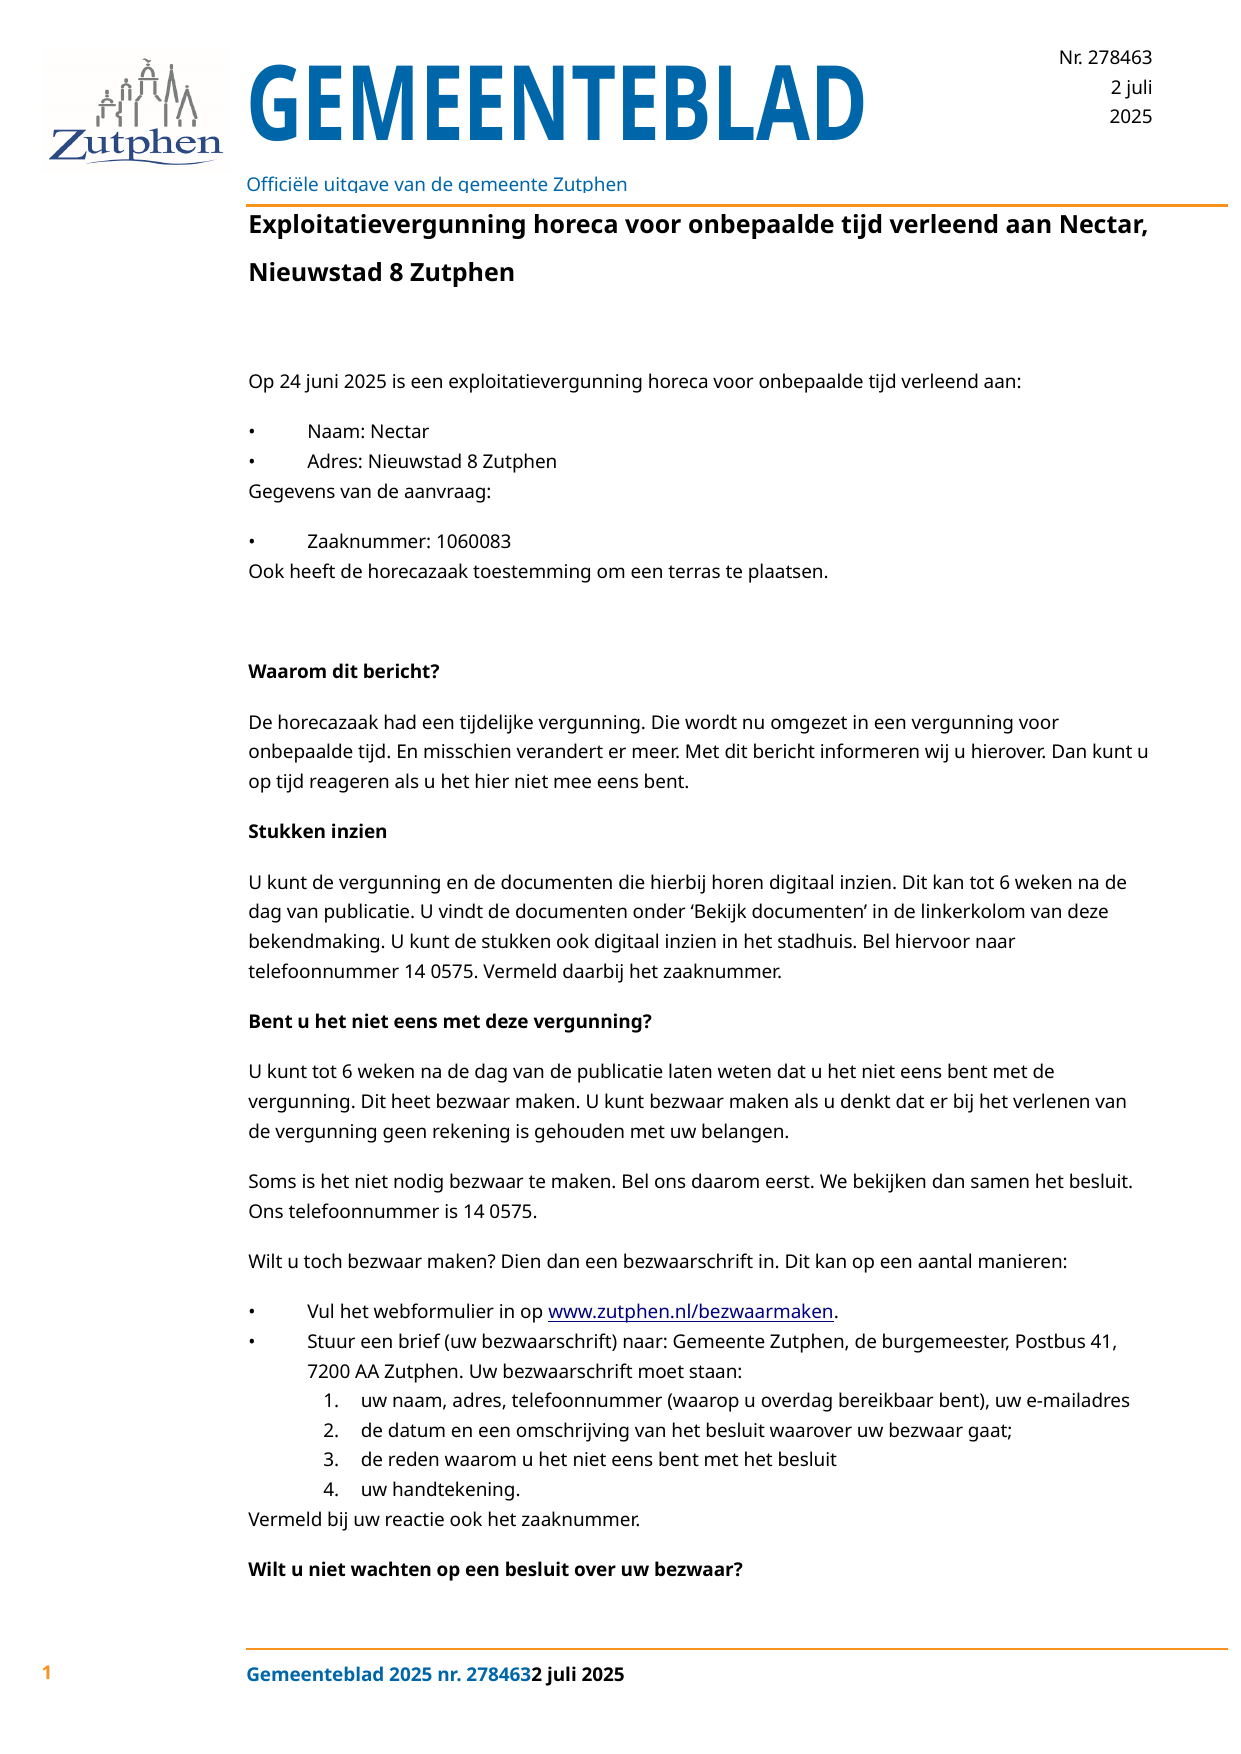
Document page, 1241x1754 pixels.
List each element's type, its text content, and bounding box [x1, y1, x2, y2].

text Gegevens van de aanvraag: [248, 478, 1152, 504]
text Stukken inzien [248, 819, 1152, 844]
text Wilt u niet wachten op een besluit over uw bezwaar? [248, 1556, 1152, 1582]
list Vul het webformulier in op www.zutphen.nl/bezwaarmaken. [248, 1299, 1152, 1324]
text Op 24 juni 2025 is een exploitatievergunning horeca voor onbepaalde tijd verleend aan: [248, 368, 1152, 394]
text U kunt de vergunning en de documenten die hierbij horen digitaal inzien. Dit kan tot 6 weken na de dag van publicatie. U vindt de documenten onder ‘Bekijk documenten’ in de linkerkolom van deze bekendmaking. U kunt de stukken ook digitaal inzien in het stadhuis. Bel hiervoor naar telefoonnummer 14 0575. Vermeld daarbij het zaaknummer. [248, 869, 1152, 984]
text Wilt u toch bezwaar maken? Dien dan een bezwaarschrift in. Dit kan op een aantal manieren: [248, 1248, 1152, 1274]
text De horecazaak had een tijdelijke vergunning. Die wordt nu omgezet in een vergunning voor onbepaalde tijd. En misschien verandert er meer. Met dit bericht informeren wij u hierover. Dan kunt u op tijd reageren als u het hier niet mee eens bent. [248, 709, 1152, 794]
list Stuur een brief (uw bezwaarschrift) naar: Gemeente Zutphen, de burgemeester, Postbus 41, 7200 AA Zutphen. Uw bezwaarschrift moet staan: [248, 1328, 1152, 1384]
text Exploitatievergunning horeca voor onbepaalde tijd verleend aan Nectar, Nieuwstad 8 Zutphen [248, 207, 1152, 288]
text U kunt tot 6 weken na de dag van de publicatie laten weten dat u het niet eens bent met de vergunning. Dit heet bezwaar maken. U kunt bezwaar maken als u denkt dat er bij het verlenen van de vergunning geen rekening is gehouden met uw belangen. [248, 1059, 1152, 1144]
list Zaaknummer: 1060083 [248, 528, 1152, 554]
list Adres: Nieuwstad 8 Zutphen [248, 448, 1152, 474]
list uw handtekening. [323, 1476, 1152, 1502]
text Soms is het niet nodig bezwaar te maken. Bel ons daarom eerst. We bekijken dan samen het besluit. Ons telefoonnummer is 14 0575. [248, 1168, 1152, 1224]
picture [41, 47, 231, 172]
text Waarom dit bericht? [248, 659, 1152, 684]
list de datum en een omschrijving van het besluit waarover uw bezwaar gaat; [323, 1417, 1152, 1443]
text Bent u het niet eens met deze vergunning? [248, 1008, 1152, 1034]
list Naam: Nectar [248, 419, 1152, 444]
text Ook heeft de horecazaak toestemming om een terras te plaatsen. [248, 558, 1152, 584]
list de reden waarom u het niet eens bent met het besluit [323, 1447, 1152, 1472]
list uw naam, adres, telefoonnummer (waarop u overdag bereikbaar bent), uw e-mailadres [323, 1387, 1152, 1413]
text Vermeld bij uw reactie ook het zaaknummer. [248, 1506, 1152, 1532]
